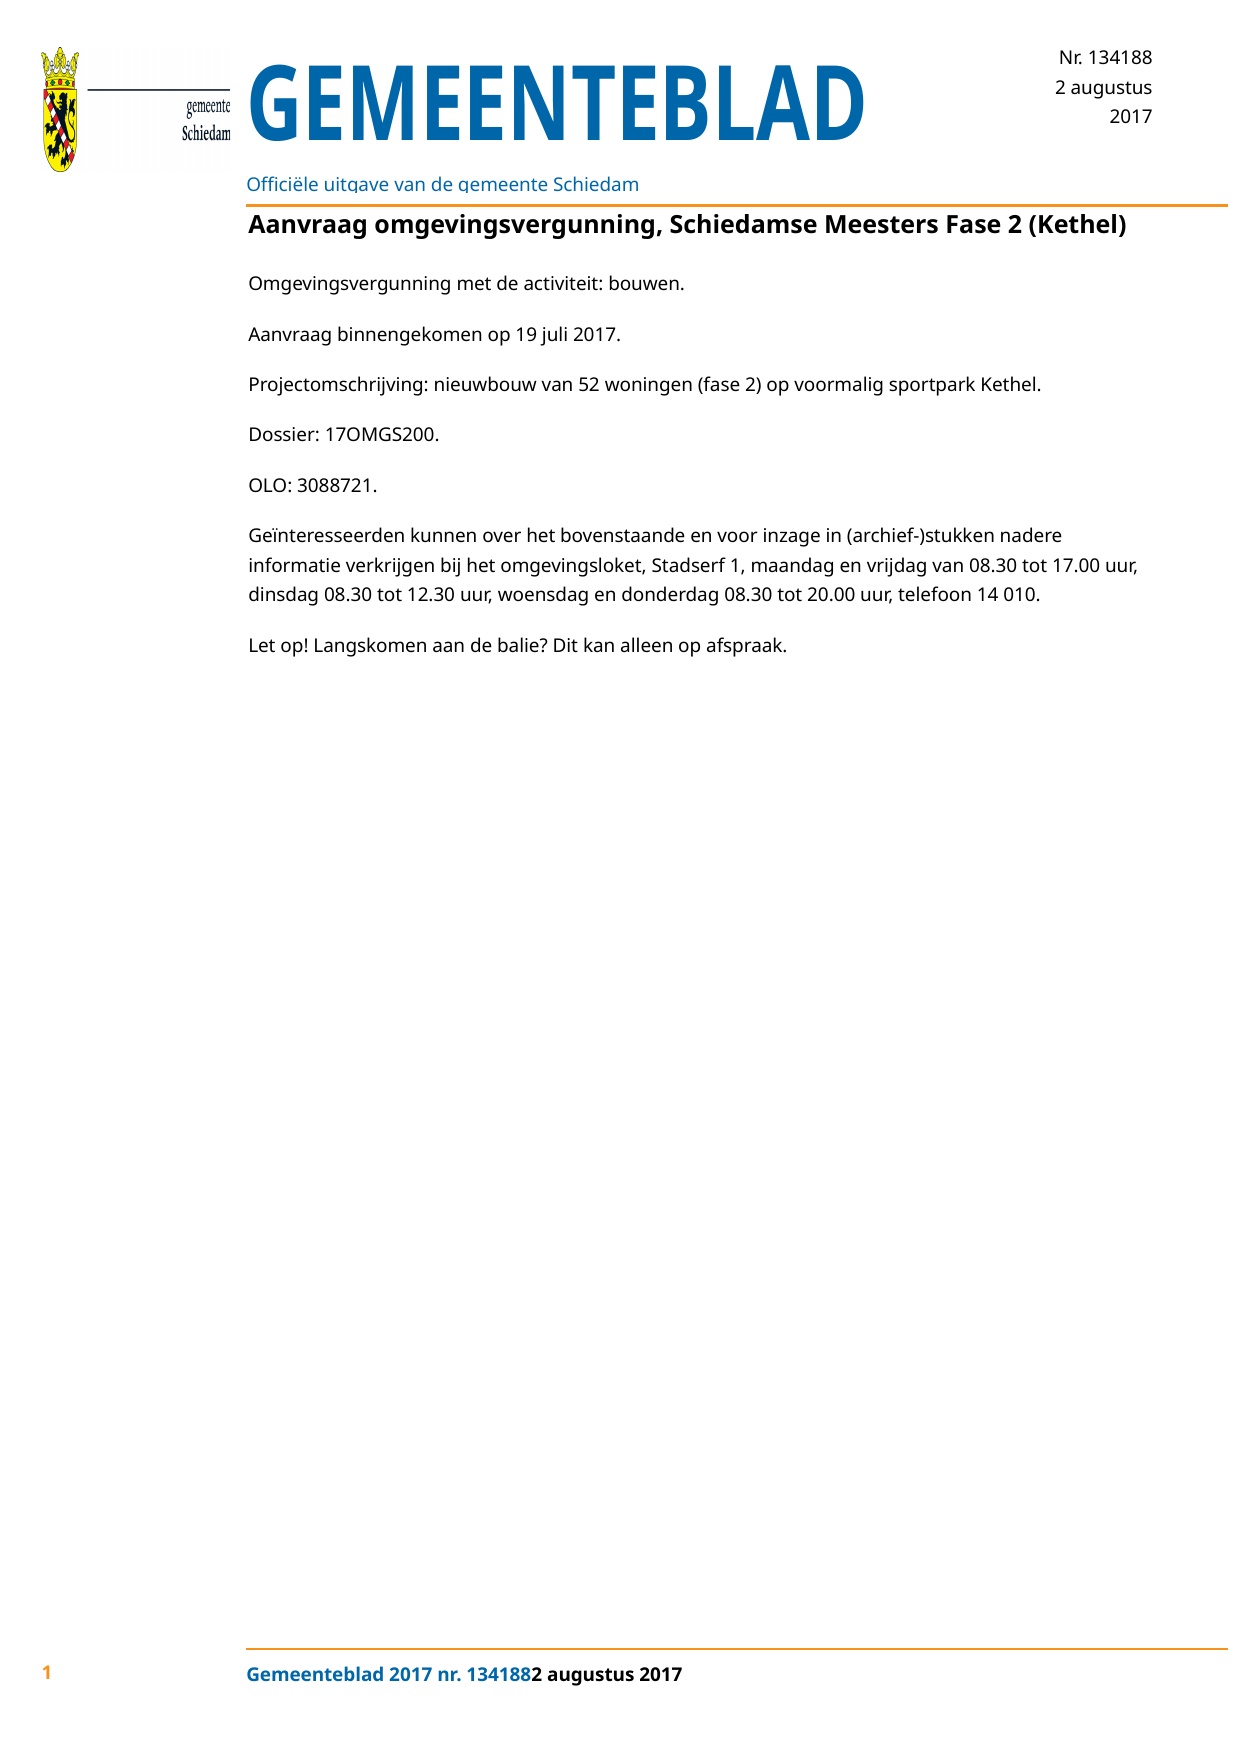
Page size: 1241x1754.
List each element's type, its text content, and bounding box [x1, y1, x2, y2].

text Geïnteresseerden kunnen over het bovenstaande en voor inzage in (archief-)stukken nadere informatie verkrijgen bij het omgevingsloket, Stadserf 1, maandag en vrijdag van 08.30 tot 17.00 uur, dinsdag 08.30 tot 12.30 uur, woensdag en donderdag 08.30 tot 20.00 uur, telefoon 14 010. [248, 522, 1152, 607]
text Aanvraag omgevingsvergunning, Schiedamse Meesters Fase 2 (Kethel) [248, 207, 1152, 241]
text Omgevingsvergunning met de activiteit: bouwen. [248, 270, 1152, 296]
text OLO: 3088721. [248, 472, 1152, 498]
text Aanvraag binnengekomen op 19 juli 2017. [248, 321, 1152, 346]
picture [41, 47, 231, 172]
text Let op! Langskomen aan de balie? Dit kan alleen op afspraak. [248, 632, 1152, 658]
text Dossier: 17OMGS200. [248, 422, 1152, 447]
text Projectomschrijving: nieuwbouw van 52 woningen (fase 2) op voormalig sportpark Kethel. [248, 371, 1152, 397]
